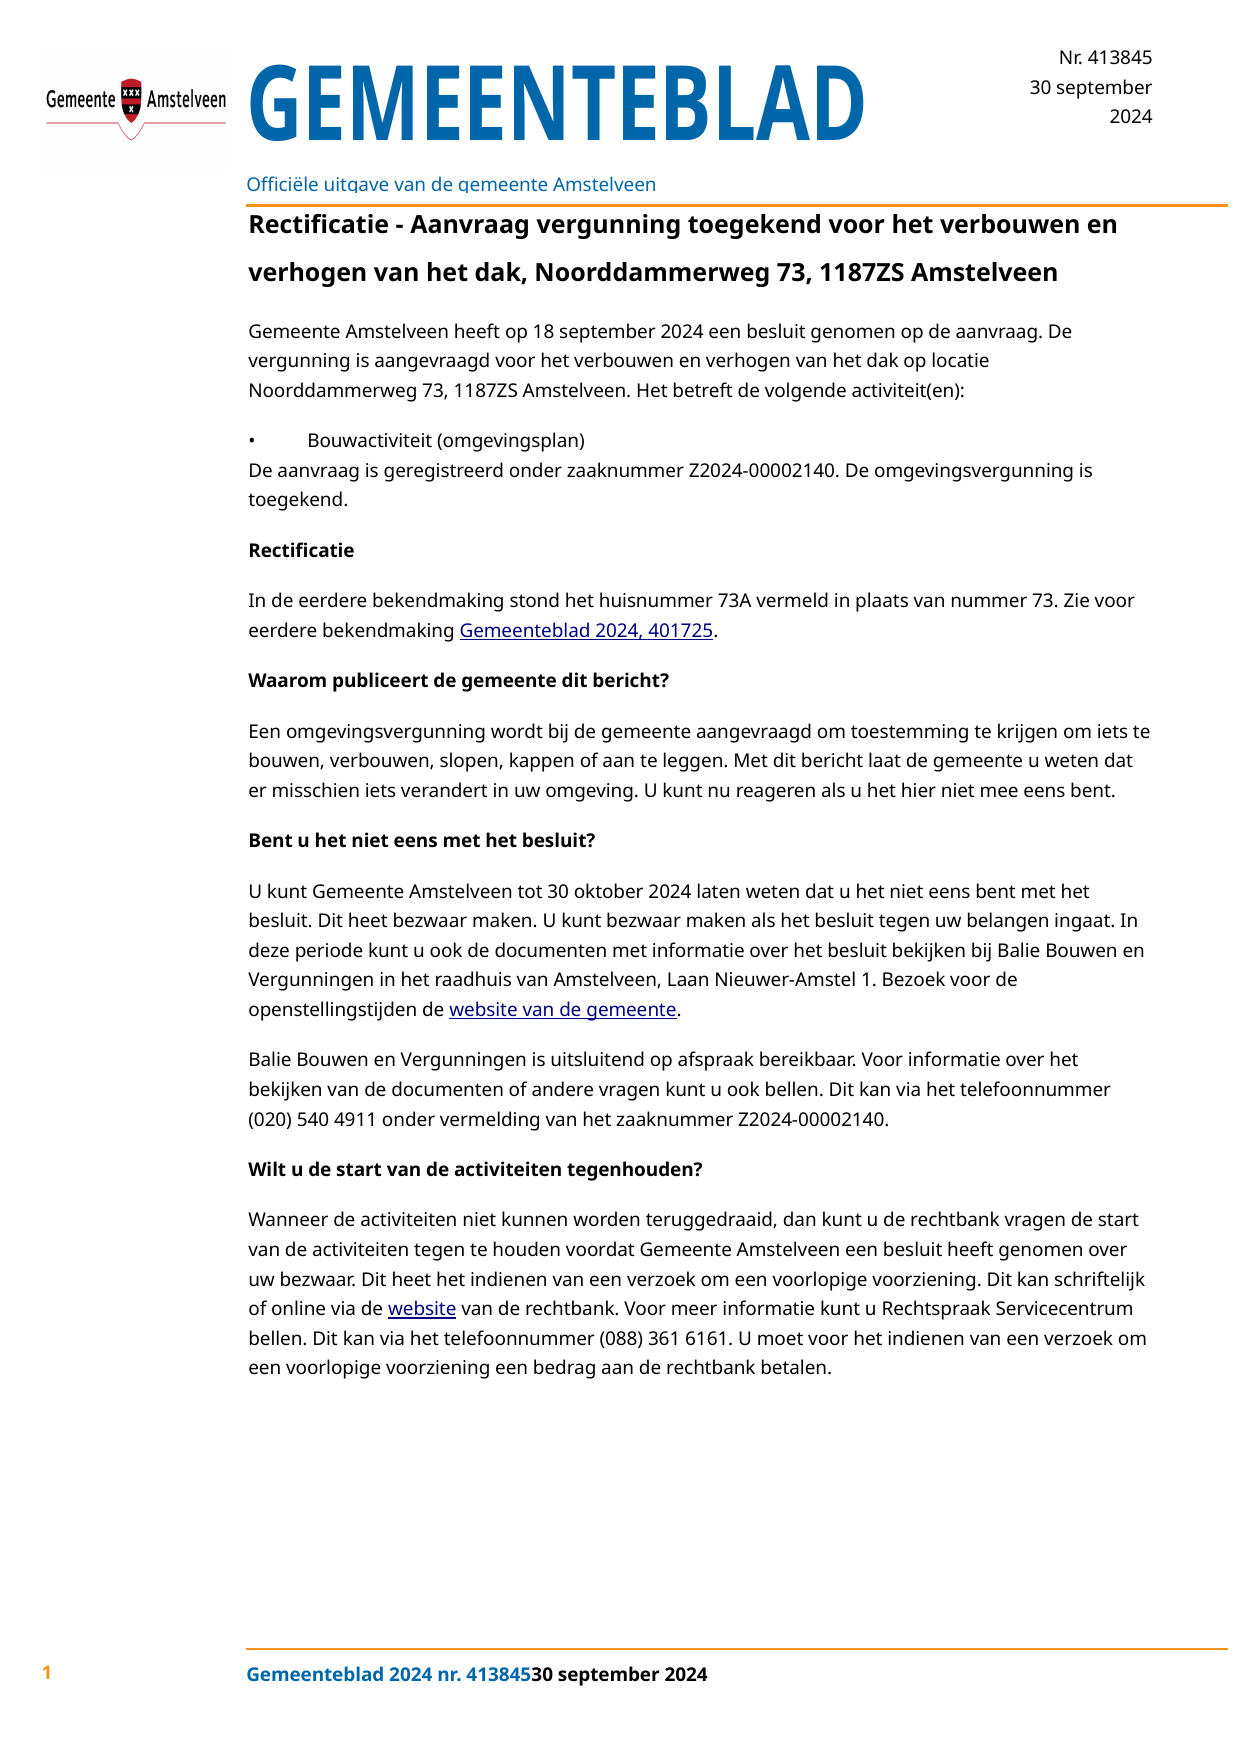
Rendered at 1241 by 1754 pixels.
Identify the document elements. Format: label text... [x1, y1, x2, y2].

text In de eerdere bekendmaking stond het huisnummer 73A vermeld in plaats van nummer 73. Zie voor eerdere bekendmaking Gemeenteblad 2024, 401725. [248, 587, 1152, 643]
text Rectificatie [248, 537, 1152, 563]
text Gemeente Amstelveen heeft op 18 september 2024 een besluit genomen op de aanvraag. De vergunning is aangevraagd voor het verbouwen en verhogen van het dak op locatie Noorddammerweg 73, 1187ZS Amstelveen. Het betreft de volgende activiteit(en): [248, 318, 1152, 403]
text Wilt u de start van de activiteiten tegenhouden? [248, 1156, 1152, 1182]
text Wanneer de activiteiten niet kunnen worden teruggedraaid, dan kunt u de rechtbank vragen de start van de activiteiten tegen te houden voordat Gemeente Amstelveen een besluit heeft genomen over uw bezwaar. Dit heet het indienen van een verzoek om een voorlopige voorziening. Dit kan schriftelijk of online via de website van de rechtbank. Voor meer informatie kunt u Rechtspraak Servicecentrum bellen. Dit kan via het telefoonnummer (088) 361 6161. U moet voor het indienen van een verzoek om een voorlopige voorziening een bedrag aan de rechtbank betalen. [248, 1207, 1152, 1380]
text De aanvraag is geregistreerd onder zaaknummer Z2024-00002140. De omgevingsvergunning is toegekend. [248, 457, 1152, 512]
list Bouwactiviteit (omgevingsplan) [248, 427, 1152, 453]
text Balie Bouwen en Vergunningen is uitsluitend op afspraak bereikbaar. Voor informatie over het bekijken van de documenten of andere vragen kunt u ook bellen. Dit kan via het telefoonnummer (020) 540 4911 onder vermelding van het zaaknummer Z2024-00002140. [248, 1047, 1152, 1132]
text Bent u het niet eens met het besluit? [248, 827, 1152, 853]
picture [41, 47, 231, 172]
text Een omgevingsvergunning wordt bij de gemeente aangevraagd om toestemming te krijgen om iets te bouwen, verbouwen, slopen, kappen of aan te leggen. Met dit bericht laat de gemeente u weten dat er misschien iets verandert in uw omgeving. U kunt nu reageren als u het hier niet mee eens bent. [248, 718, 1152, 803]
text U kunt Gemeente Amstelveen tot 30 oktober 2024 laten weten dat u het niet eens bent met het besluit. Dit heet bezwaar maken. U kunt bezwaar maken als het besluit tegen uw belangen ingaat. In deze periode kunt u ook de documenten met informatie over het besluit bekijken bij Balie Bouwen en Vergunningen in het raadhuis van Amstelveen, Laan Nieuwer-Amstel 1. Bezoek voor de openstellingstijden de website van de gemeente. [248, 878, 1152, 1022]
text Rectificatie - Aanvraag vergunning toegekend voor het verbouwen en verhogen van het dak, Noorddammerweg 73, 1187ZS Amstelveen [248, 207, 1152, 288]
text Waarom publiceert de gemeente dit bericht? [248, 667, 1152, 693]
